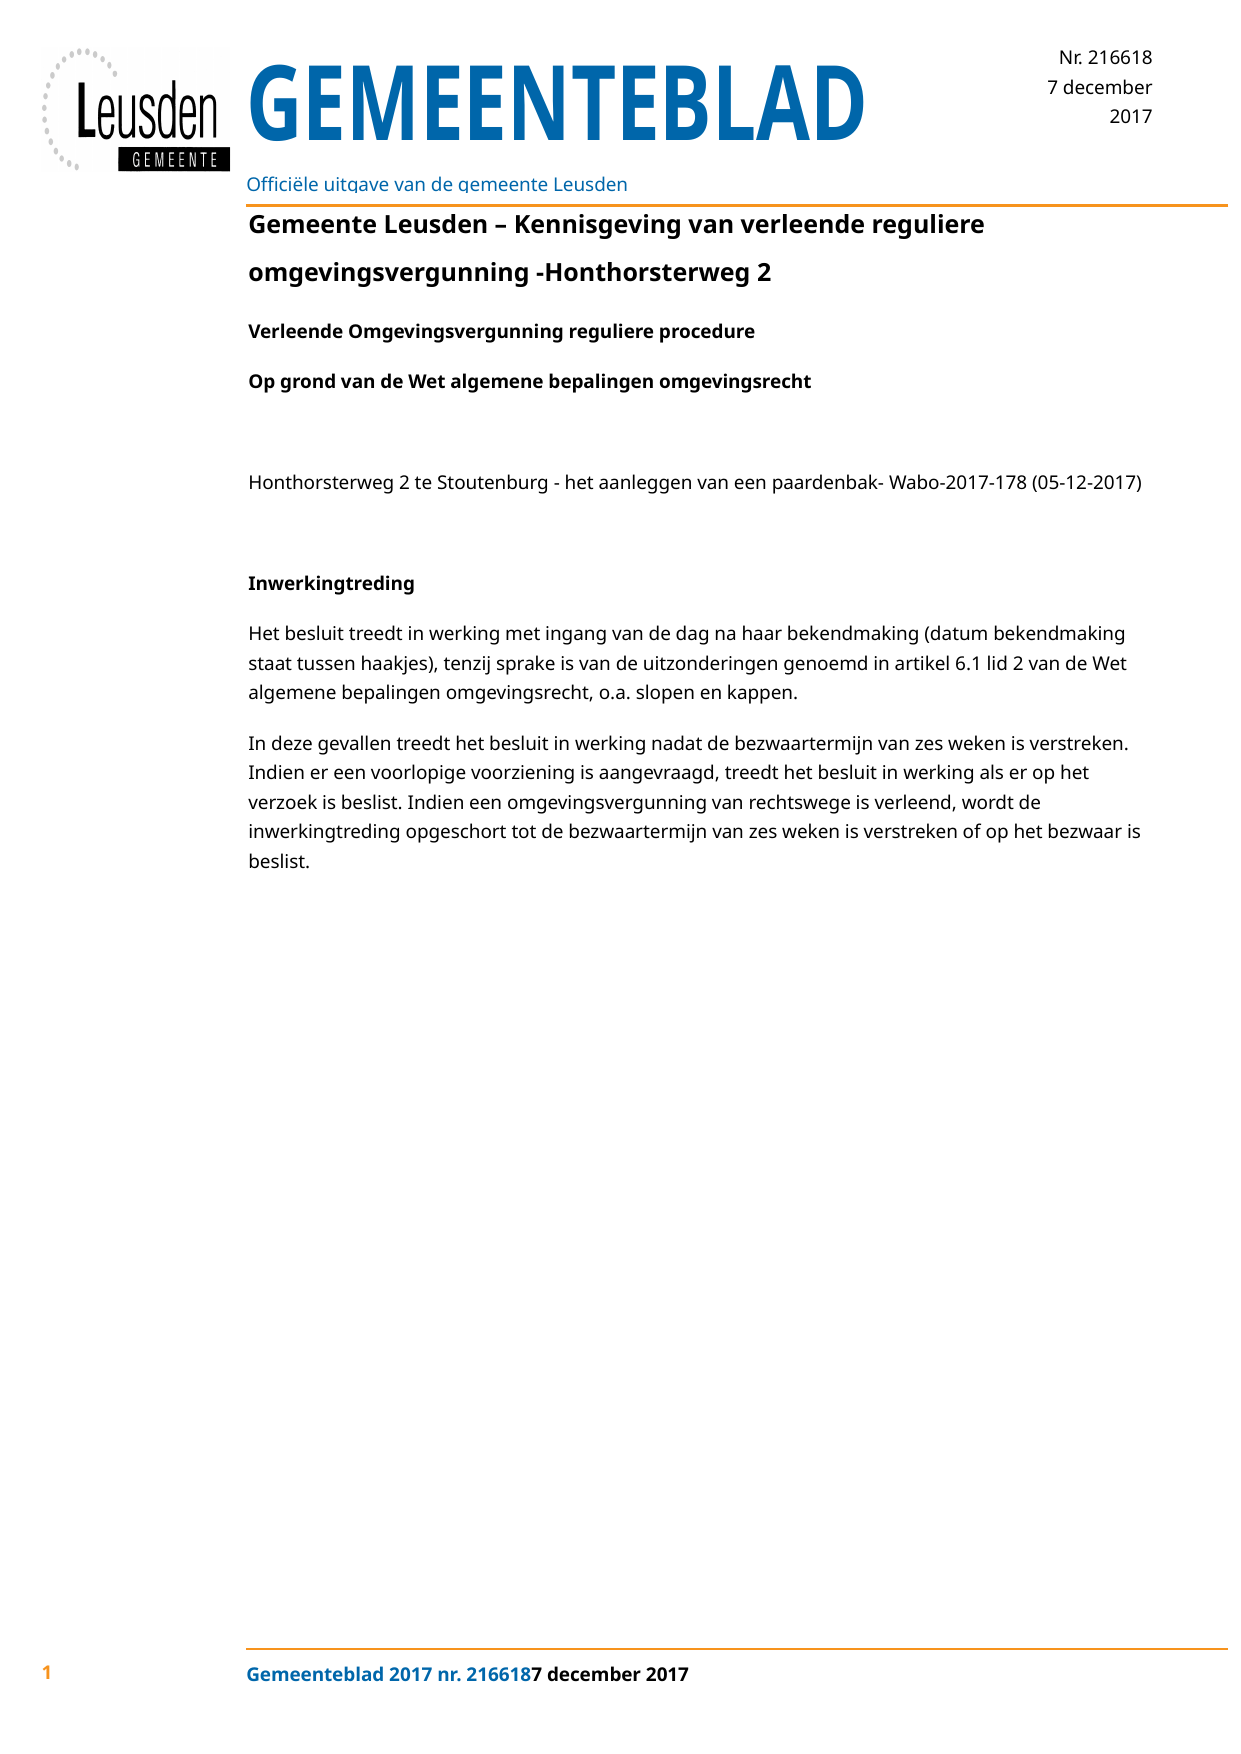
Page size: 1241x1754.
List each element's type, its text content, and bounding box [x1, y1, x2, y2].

text In deze gevallen treedt het besluit in werking nadat de bezwaartermijn van zes weken is verstreken. Indien er een voorlopige voorziening is aangevraagd, treedt het besluit in werking als er op het verzoek is beslist. Indien een omgevingsvergunning van rechtswege is verleend, wordt de inwerkingtreding opgeschort tot de bezwaartermijn van zes weken is verstreken of op het bezwaar is beslist. [248, 730, 1152, 874]
text Inwerkingtreding [248, 570, 1152, 596]
text Verleende Omgevingsvergunning reguliere procedure [248, 318, 1152, 344]
text Honthorsterweg 2 te Stoutenburg - het aanleggen van een paardenbak- Wabo-2017-178 (05-12-2017) [248, 469, 1152, 495]
text Op grond van de Wet algemene bepalingen omgevingsrecht [248, 368, 1152, 394]
text Het besluit treedt in werking met ingang van de dag na haar bekendmaking (datum bekendmaking staat tussen haakjes), tenzij sprake is van de uitzonderingen genoemd in artikel 6.1 lid 2 van de Wet algemene bepalingen omgevingsrecht, o.a. slopen en kappen. [248, 620, 1152, 705]
picture [41, 47, 231, 172]
text Gemeente Leusden – Kennisgeving van verleende reguliere omgevingsvergunning -Honthorsterweg 2 [248, 207, 1152, 288]
